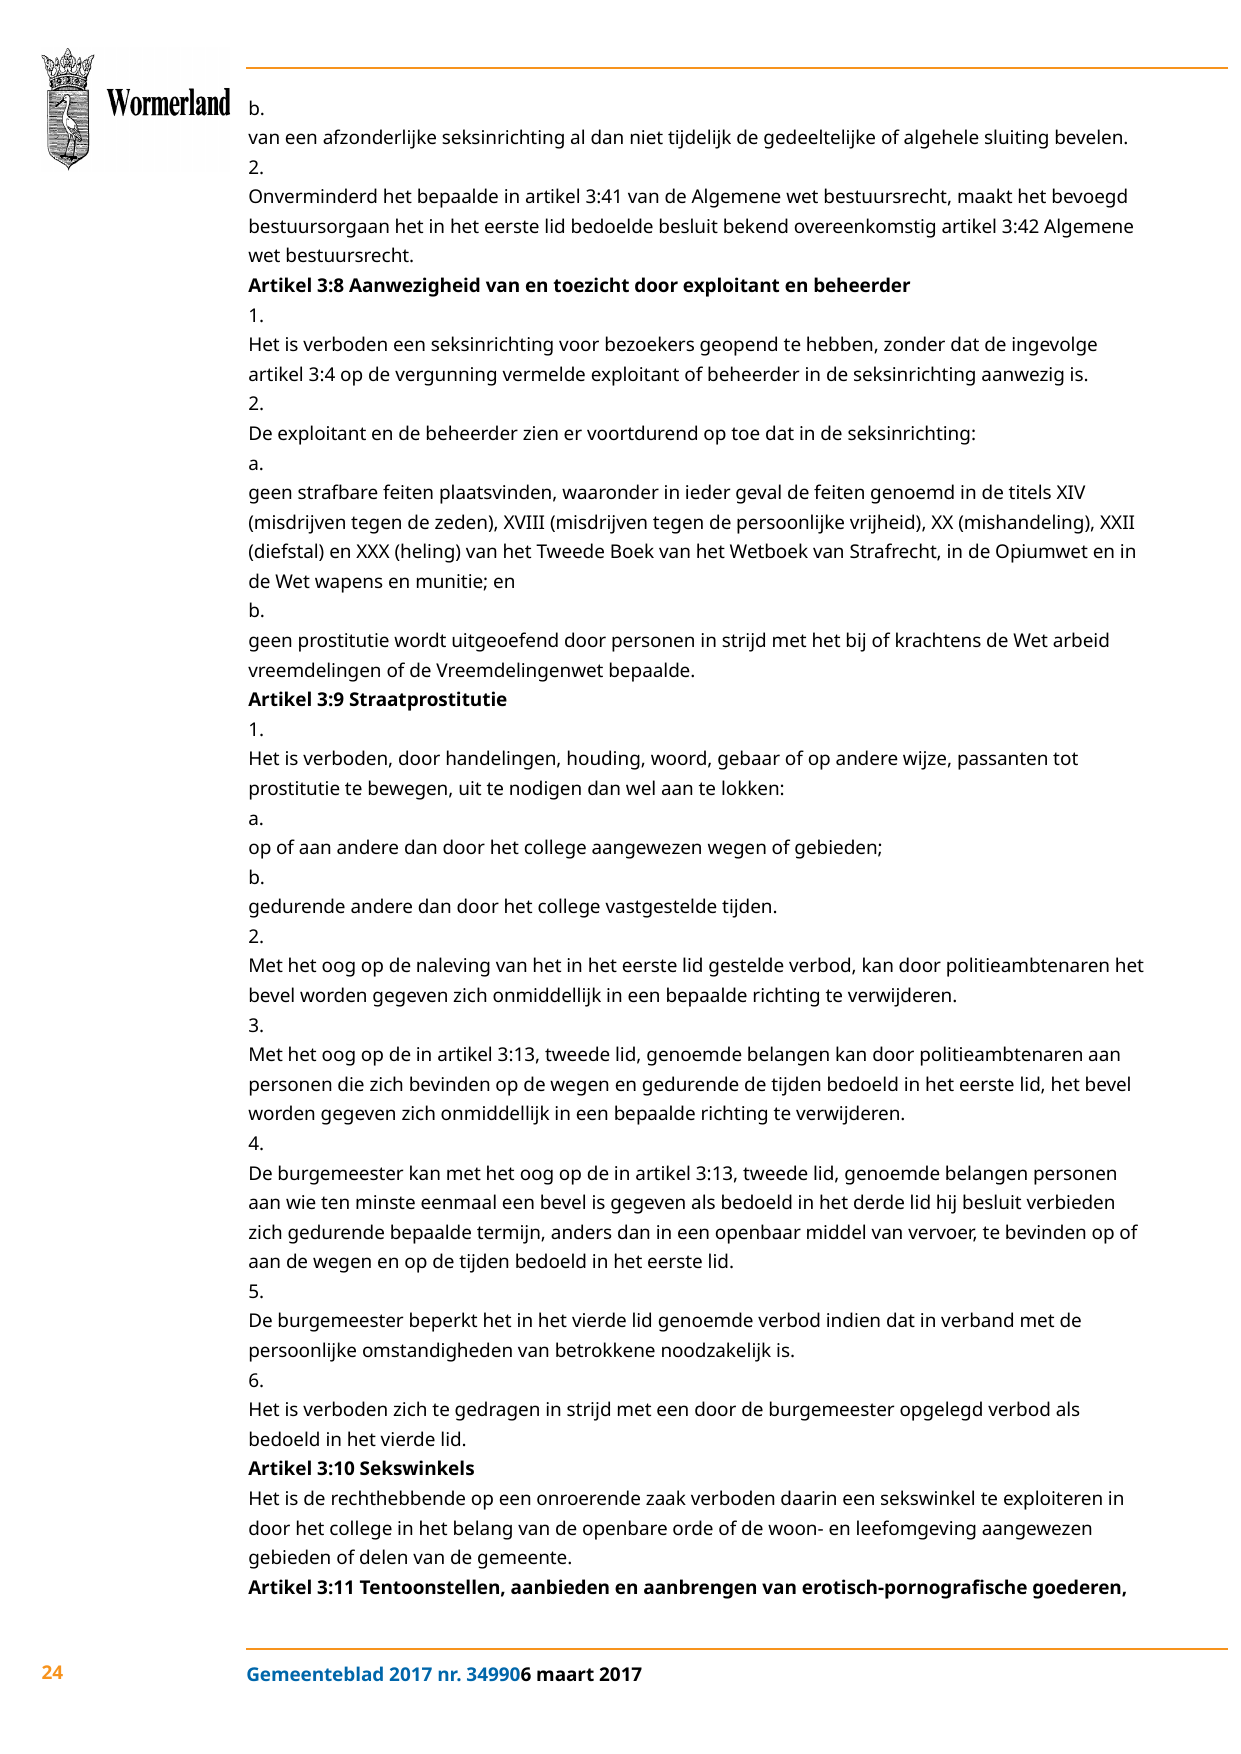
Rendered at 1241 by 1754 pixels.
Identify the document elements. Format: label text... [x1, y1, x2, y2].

text Met het oog op de naleving van het in het eerste lid gestelde verbod, kan door politieambtenaren het bevel worden gegeven zich onmiddellijk in een bepaalde richting te verwijderen. [248, 953, 1152, 1008]
text 2. [248, 154, 1152, 180]
text Artikel 3:8 Aanwezigheid van en toezicht door exploitant en beheerder [248, 272, 1152, 298]
picture [41, 47, 231, 172]
text b. [248, 95, 1152, 121]
text 4. [248, 1130, 1152, 1156]
text Artikel 3:9 Straatprostitutie [248, 686, 1152, 712]
text 3. [248, 1012, 1152, 1038]
text De burgemeester beperkt het in het vierde lid genoemde verbod indien dat in verband met de persoonlijke omstandigheden van betrokkene noodzakelijk is. [248, 1308, 1152, 1363]
text b. [248, 598, 1152, 623]
text Het is verboden, door handelingen, houding, woord, gebaar of op andere wijze, passanten tot prostitutie te bewegen, uit te nodigen dan wel aan te lokken: [248, 746, 1152, 801]
text a. [248, 450, 1152, 476]
text Artikel 3:11 Tentoonstellen, aanbieden en aanbrengen van erotisch-pornografische goederen, [248, 1574, 1152, 1600]
text geen strafbare feiten plaatsvinden, waaronder in ieder geval de feiten genoemd in de titels XIV (misdrijven tegen de zeden), XVIII (misdrijven tegen de persoonlijke vrijheid), XX (mishandeling), XXII (diefstal) en XXX (heling) van het Tweede Boek van het Wetboek van Strafrecht, in de Opiumwet en in de Wet wapens en munitie; en [248, 479, 1152, 594]
text geen prostitutie wordt uitgeoefend door personen in strijd met het bij of krachtens de Wet arbeid vreemdelingen of de Vreemdelingenwet bepaalde. [248, 627, 1152, 683]
text Met het oog op de in artikel 3:13, tweede lid, genoemde belangen kan door politieambtenaren aan personen die zich bevinden op de wegen en gedurende de tijden bedoeld in het eerste lid, het bevel worden gegeven zich onmiddellijk in een bepaalde richting te verwijderen. [248, 1041, 1152, 1126]
text Artikel 3:10 Sekswinkels [248, 1456, 1152, 1481]
text Het is de rechthebbende op een onroerende zaak verboden daarin een sekswinkel te exploiteren in door het college in het belang van de openbare orde of de woon- en leefomgeving aangewezen gebieden of delen van de gemeente. [248, 1485, 1152, 1570]
text De burgemeester kan met het oog op de in artikel 3:13, tweede lid, genoemde belangen personen aan wie ten minste eenmaal een bevel is gegeven als bedoeld in het derde lid hij besluit verbieden zich gedurende bepaalde termijn, anders dan in een openbaar middel van vervoer, te bevinden op of aan de wegen en op de tijden bedoeld in het eerste lid. [248, 1160, 1152, 1274]
text a. [248, 805, 1152, 831]
text Het is verboden zich te gedragen in strijd met een door de burgemeester opgelegd verbod als bedoeld in het vierde lid. [248, 1396, 1152, 1452]
text 6. [248, 1367, 1152, 1393]
text Onverminderd het bepaalde in artikel 3:41 van de Algemene wet bestuursrecht, maakt het bevoegd bestuursorgaan het in het eerste lid bedoelde besluit bekend overeenkomstig artikel 3:42 Algemene wet bestuursrecht. [248, 183, 1152, 268]
text 5. [248, 1278, 1152, 1304]
text b. [248, 864, 1152, 890]
text 2. [248, 923, 1152, 949]
text gedurende andere dan door het college vastgestelde tijden. [248, 893, 1152, 919]
text 2. [248, 391, 1152, 416]
text De exploitant en de beheerder zien er voortdurend op toe dat in de seksinrichting: [248, 420, 1152, 446]
text 1. [248, 302, 1152, 328]
text op of aan andere dan door het college aangewezen wegen of gebieden; [248, 834, 1152, 860]
text Het is verboden een seksinrichting voor bezoekers geopend te hebben, zonder dat de ingevolge artikel 3:4 op de vergunning vermelde exploitant of beheerder in de seksinrichting aanwezig is. [248, 331, 1152, 387]
text van een afzonderlijke seksinrichting al dan niet tijdelijk de gedeeltelijke of algehele sluiting bevelen. [248, 124, 1152, 150]
text 1. [248, 716, 1152, 742]
